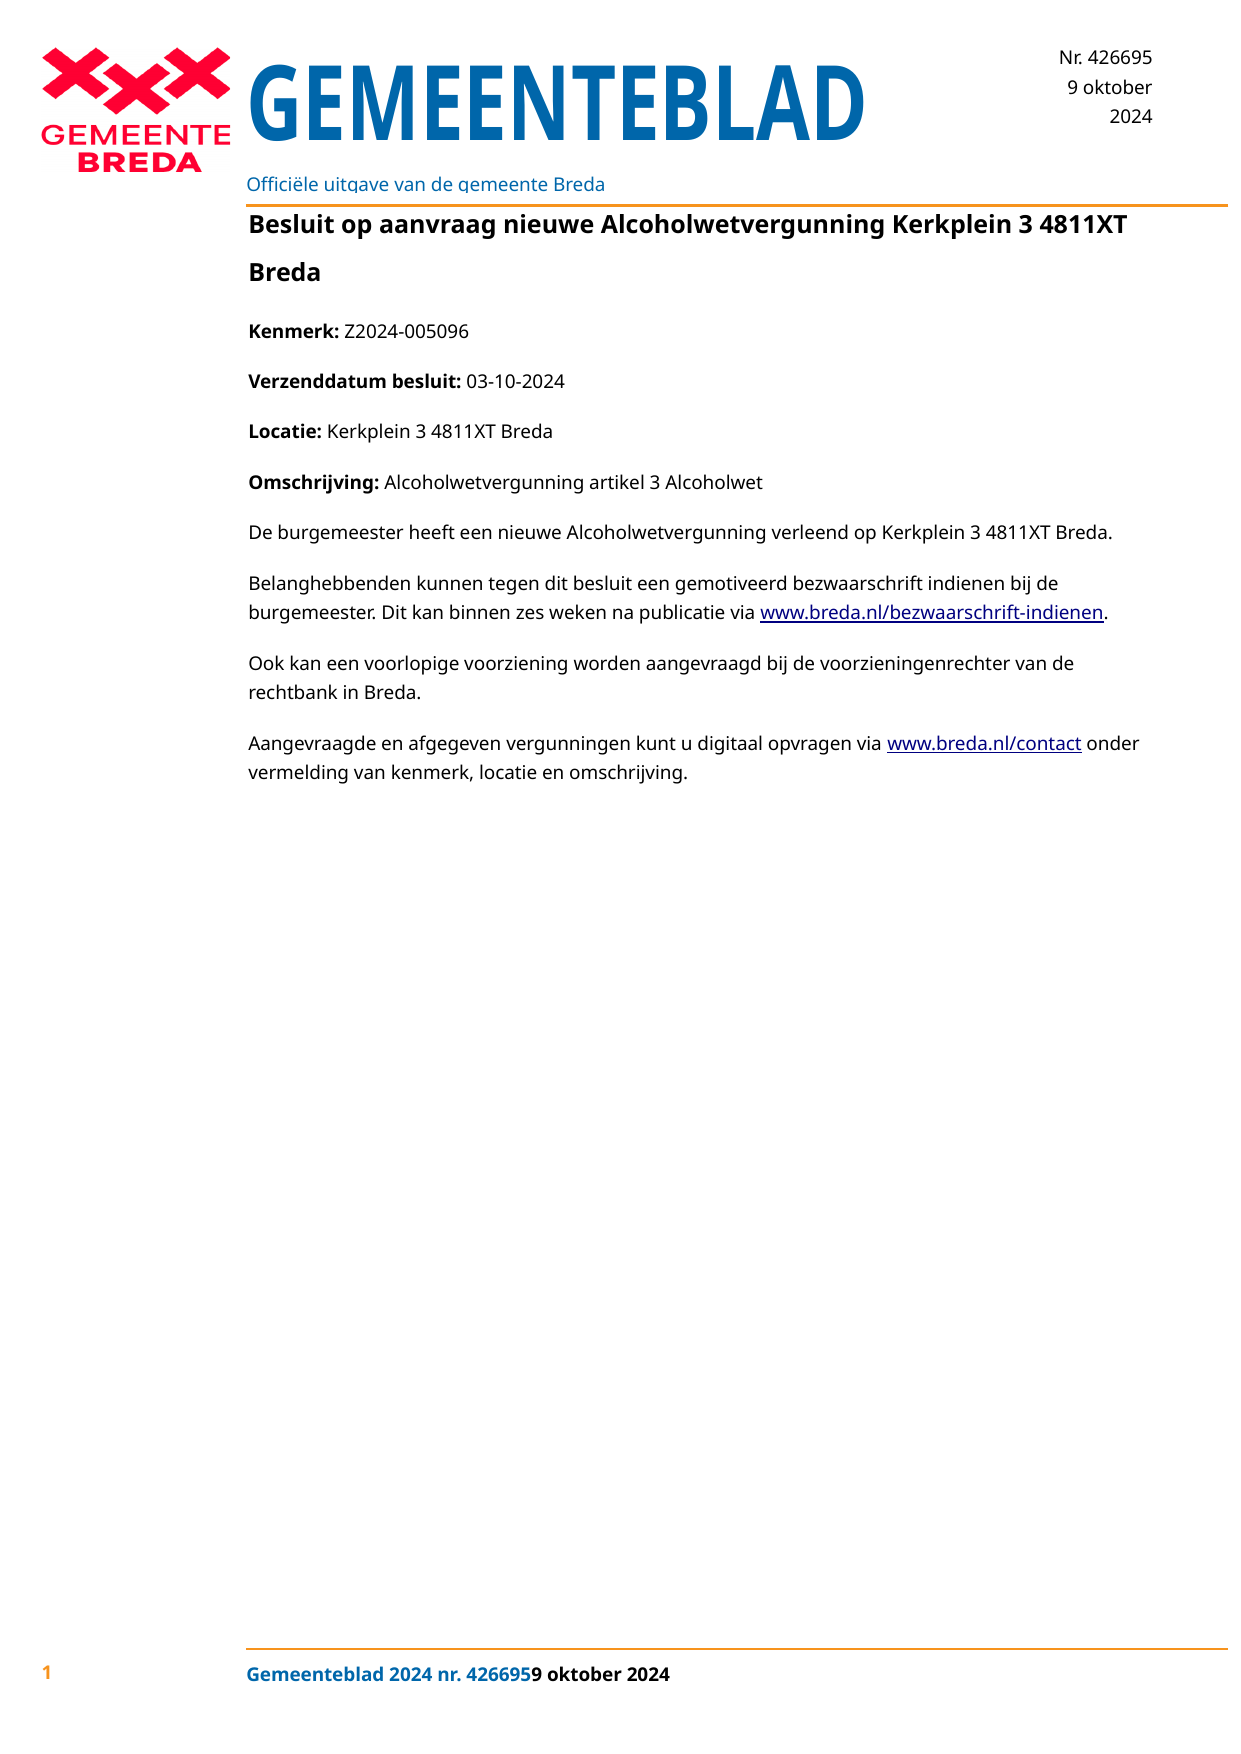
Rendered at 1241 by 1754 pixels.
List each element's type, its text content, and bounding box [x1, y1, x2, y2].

text Ook kan een voorlopige voorziening worden aangevraagd bij de voorzieningenrechter van de rechtbank in Breda. [248, 650, 1152, 705]
text Locatie: Kerkplein 3 4811XT Breda [248, 419, 1152, 444]
text Belanghebbenden kunnen tegen dit besluit een gemotiveerd bezwaarschrift indienen bij de burgemeester. Dit kan binnen zes weken na publicatie via www.breda.nl/bezwaarschrift-indienen. [248, 570, 1152, 625]
text Aangevraagde en afgegeven vergunningen kunt u digitaal opvragen via www.breda.nl/contact onder vermelding van kenmerk, locatie en omschrijving. [248, 730, 1152, 785]
text Verzenddatum besluit: 03-10-2024 [248, 368, 1152, 394]
text Kenmerk: Z2024-005096 [248, 318, 1152, 344]
text Besluit op aanvraag nieuwe Alcoholwetvergunning Kerkplein 3 4811XT Breda [248, 207, 1152, 288]
text De burgemeester heeft een nieuwe Alcoholwetvergunning verleend op Kerkplein 3 4811XT Breda. [248, 519, 1152, 545]
picture [41, 47, 231, 172]
text Omschrijving: Alcoholwetvergunning artikel 3 Alcoholwet [248, 469, 1152, 495]
